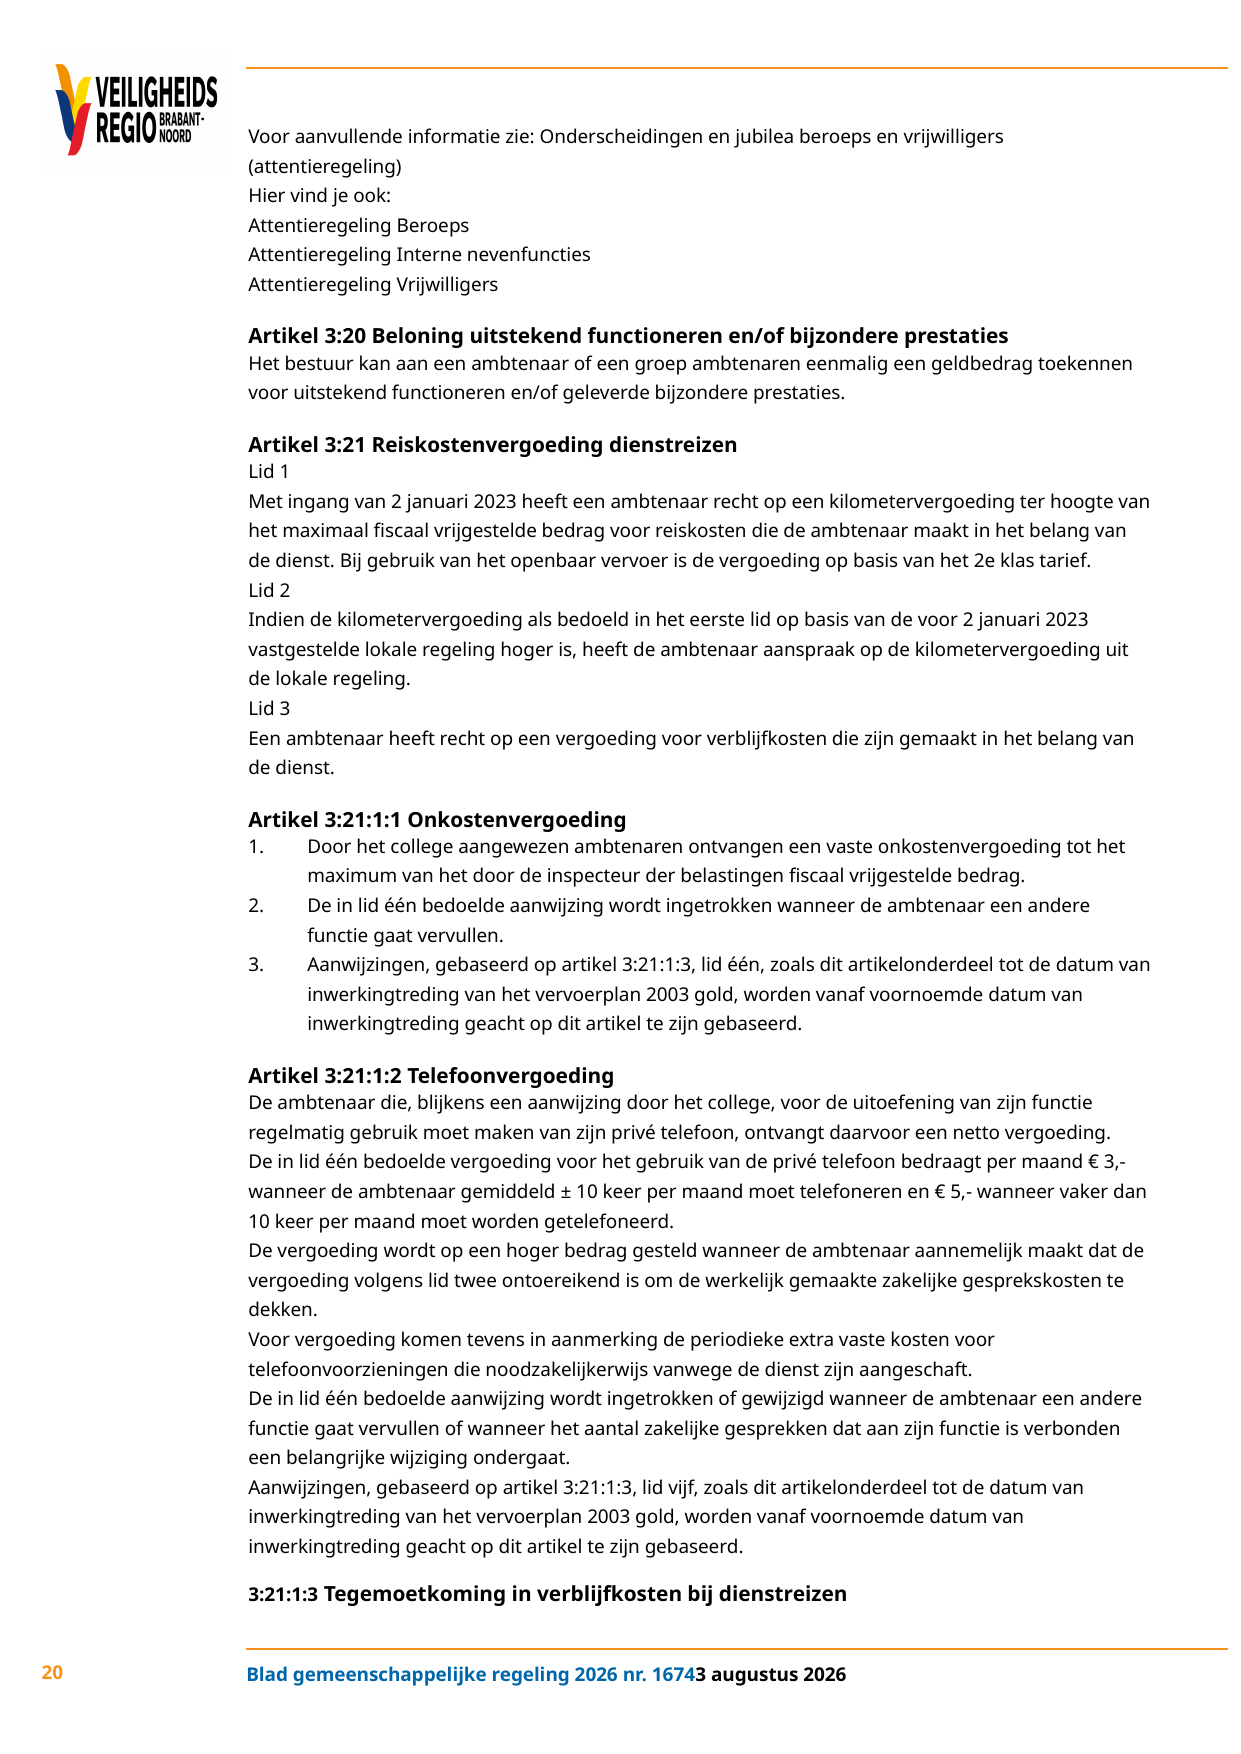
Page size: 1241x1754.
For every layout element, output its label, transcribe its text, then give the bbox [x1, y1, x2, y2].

text Artikel 3:21:1:2 Telefoonvergoeding [248, 1061, 1152, 1089]
text 3:21:1:3 Tegemoetkoming in verblijfkosten bij dienstreizen [248, 1579, 1152, 1607]
text De ambtenaar die, blijkens een aanwijzing door het college, voor de uitoefening van zijn functie regelmatig gebruik moet maken van zijn privé telefoon, ontvangt daarvoor een netto vergoeding. [248, 1089, 1152, 1145]
text Artikel 3:21:1:1 Onkostenvergoeding [248, 805, 1152, 833]
text Hier vind je ook: [248, 182, 1152, 208]
text Lid 3 [248, 695, 1152, 721]
text Lid 1 [248, 458, 1152, 484]
text Artikel 3:21 Reiskostenvergoeding dienstreizen [248, 430, 1152, 458]
text De vergoeding wordt op een hoger bedrag gesteld wanneer de ambtenaar aannemelijk maakt dat de vergoeding volgens lid twee ontoereikend is om de werkelijk gemaakte zakelijke gesprekskosten te dekken. [248, 1237, 1152, 1322]
list De in lid één bedoelde aanwijzing wordt ingetrokken wanneer de ambtenaar een andere functie gaat vervullen. [248, 892, 1152, 948]
picture [41, 47, 231, 172]
text Voor vergoeding komen tevens in aanmerking de periodieke extra vaste kosten voor telefoonvoorzieningen die noodzakelijkerwijs vanwege de dienst zijn aangeschaft. [248, 1326, 1152, 1381]
text Artikel 3:20 Beloning uitstekend functioneren en/of bijzondere prestaties [248, 322, 1152, 350]
text Met ingang van 2 januari 2023 heeft een ambtenaar recht op een kilometervergoeding ter hoogte van het maximaal fiscaal vrijgestelde bedrag voor reiskosten die de ambtenaar maakt in het belang van de dienst. Bij gebruik van het openbaar vervoer is de vergoeding op basis van het 2e klas tarief. [248, 488, 1152, 573]
text De in lid één bedoelde aanwijzing wordt ingetrokken of gewijzigd wanneer de ambtenaar een andere functie gaat vervullen of wanneer het aantal zakelijke gesprekken dat aan zijn functie is verbonden een belangrijke wijziging ondergaat. [248, 1385, 1152, 1470]
text Attentieregeling Beroeps [248, 212, 1152, 238]
text Indien de kilometervergoeding als bedoeld in het eerste lid op basis van de voor 2 januari 2023 vastgestelde lokale regeling hoger is, heeft de ambtenaar aanspraak op de kilometervergoeding uit de lokale regeling. [248, 606, 1152, 691]
text Attentieregeling Interne nevenfuncties [248, 242, 1152, 267]
text De in lid één bedoelde vergoeding voor het gebruik van de privé telefoon bedraagt per maand € 3,- wanneer de ambtenaar gemiddeld ± 10 keer per maand moet telefoneren en € 5,- wanneer vaker dan 10 keer per maand moet worden getelefoneerd. [248, 1149, 1152, 1233]
list Door het college aangewezen ambtenaren ontvangen een vaste onkostenvergoeding tot het maximum van het door de inspecteur der belastingen fiscaal vrijgestelde bedrag. [248, 833, 1152, 888]
text Lid 2 [248, 577, 1152, 602]
text Voor aanvullende informatie zie: Onderscheidingen en jubilea beroeps en vrijwilligers (attentieregeling) [248, 123, 1152, 178]
text Een ambtenaar heeft recht op een vergoeding voor verblijfkosten die zijn gemaakt in het belang van de dienst. [248, 725, 1152, 780]
text Aanwijzingen, gebaseerd op artikel 3:21:1:3, lid vijf, zoals dit artikelonderdeel tot de datum van inwerkingtreding van het vervoerplan 2003 gold, worden vanaf voornoemde datum van inwerkingtreding geacht op dit artikel te zijn gebaseerd. [248, 1474, 1152, 1559]
list Aanwijzingen, gebaseerd op artikel 3:21:1:3, lid één, zoals dit artikelonderdeel tot de datum van inwerkingtreding van het vervoerplan 2003 gold, worden vanaf voornoemde datum van inwerkingtreding geacht op dit artikel te zijn gebaseerd. [248, 951, 1152, 1036]
text Attentieregeling Vrijwilligers [248, 271, 1152, 297]
text Het bestuur kan aan een ambtenaar of een groep ambtenaren eenmalig een geldbedrag toekennen voor uitstekend functioneren en/of geleverde bijzondere prestaties. [248, 350, 1152, 405]
